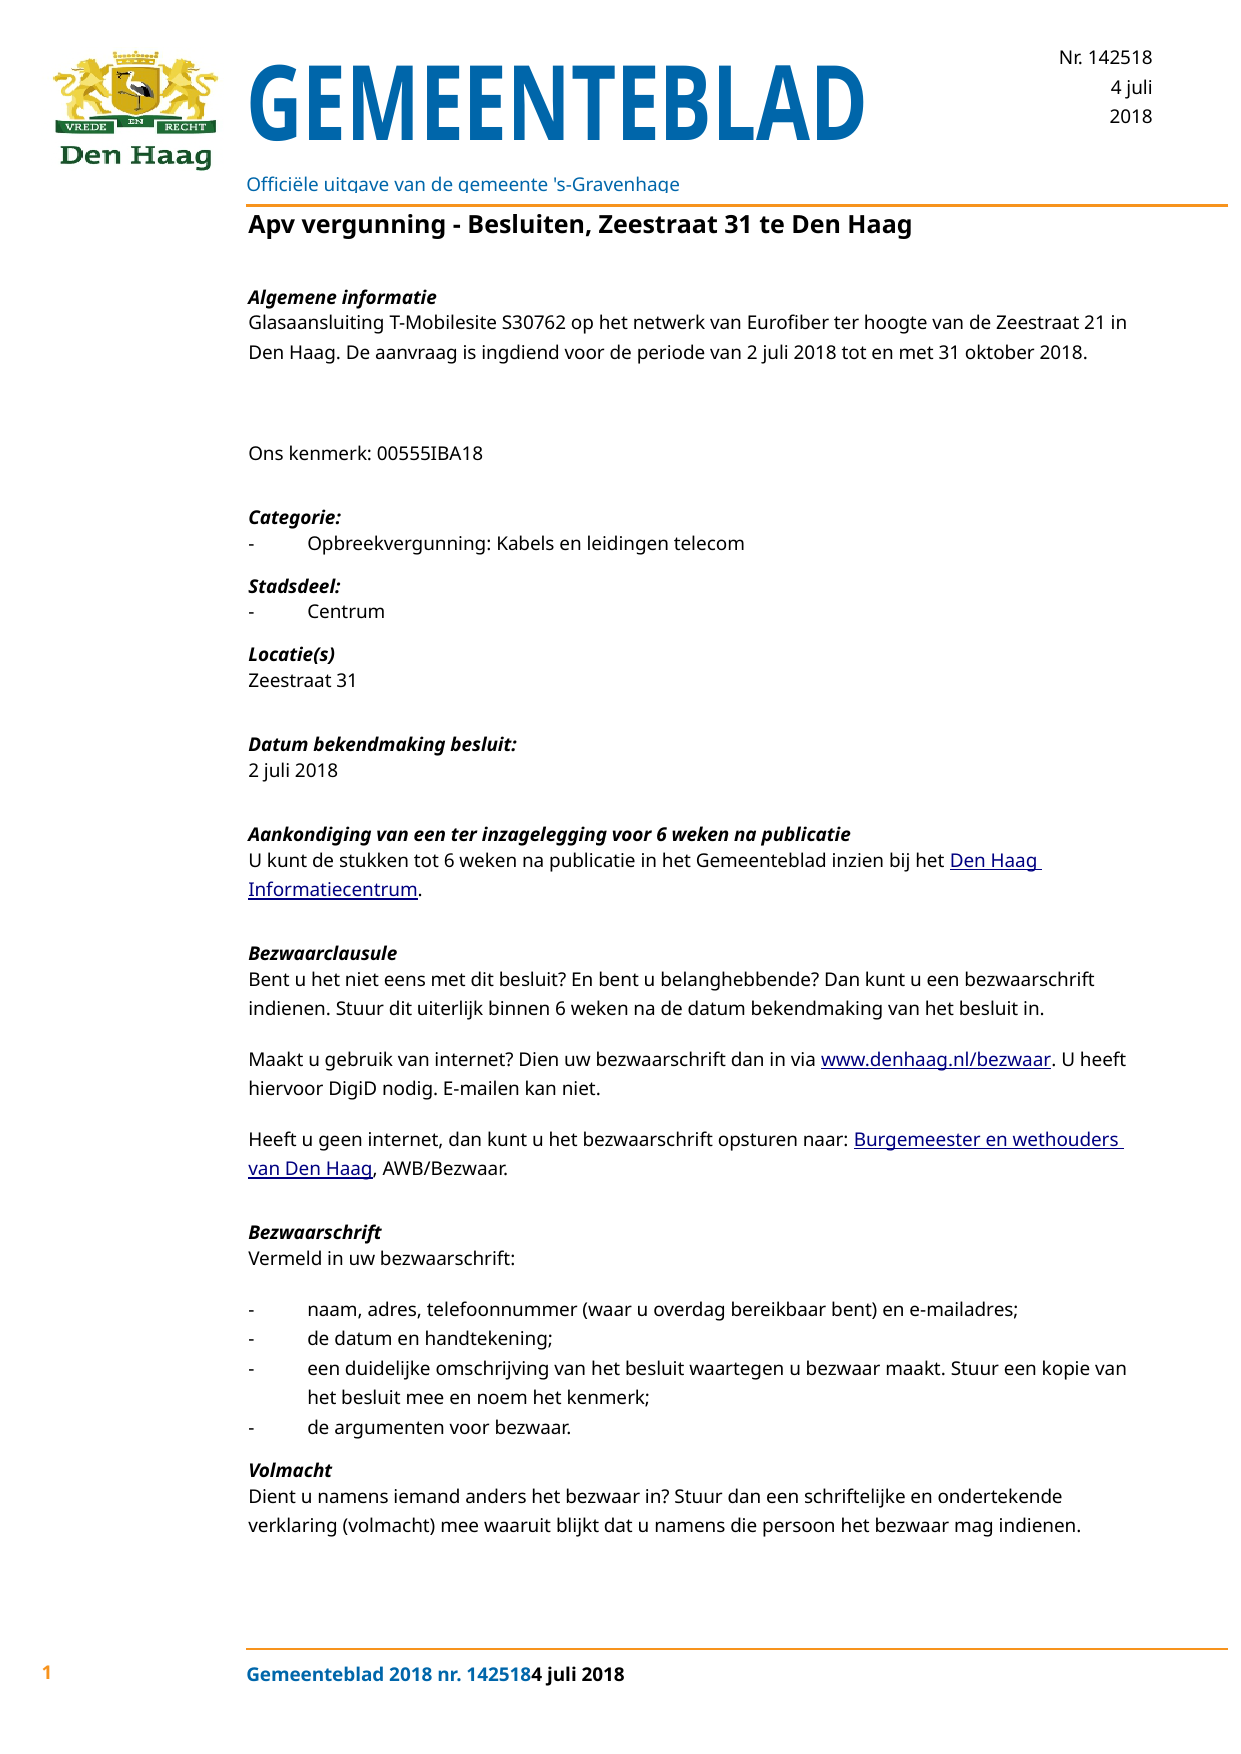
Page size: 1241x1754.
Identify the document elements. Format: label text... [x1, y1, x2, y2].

text Stadsdeel: [248, 573, 1152, 598]
text Algemene informatie [248, 284, 1152, 309]
text Apv vergunning - Besluiten, Zeestraat 31 te Den Haag [248, 207, 1152, 241]
list een duidelijke omschrijving van het besluit waartegen u bezwaar maakt. Stuur een kopie van het besluit mee en noem het kenmerk; [248, 1355, 1152, 1410]
text Bezwaarschrift [248, 1219, 1152, 1245]
list de datum en handtekening; [248, 1325, 1152, 1351]
text Maakt u gebruik van internet? Dien uw bezwaarschrift dan in via www.denhaag.nl/bezwaar. U heeft hiervoor DigiD nodig. E-mailen kan niet. [248, 1046, 1152, 1101]
text Categorie: [248, 504, 1152, 530]
text Vermeld in uw bezwaarschrift: [248, 1245, 1152, 1271]
list naam, adres, telefoonnummer (waar u overdag bereikbaar bent) en e-mailadres; [248, 1296, 1152, 1321]
text Dient u namens iemand anders het bezwaar in? Stuur dan een schriftelijke en ondertekende verklaring (volmacht) mee waaruit blijkt dat u namens die persoon het bezwaar mag indienen. [248, 1483, 1152, 1538]
picture [41, 47, 231, 172]
text 2 juli 2018 [248, 757, 1152, 783]
list de argumenten voor bezwaar. [248, 1414, 1152, 1440]
text Volmacht [248, 1457, 1152, 1483]
text Datum bekendmaking besluit: [248, 731, 1152, 757]
list Centrum [248, 598, 1152, 624]
text Locatie(s) [248, 642, 1152, 667]
text Glasaansluiting T-Mobilesite S30762 op het netwerk van Eurofiber ter hoogte van de Zeestraat 21 in Den Haag. De aanvraag is ingdiend voor de periode van 2 juli 2018 tot en met 31 oktober 2018. [248, 309, 1152, 365]
text Ons kenmerk: 00555IBA18 [248, 440, 1152, 466]
text Aankondiging van een ter inzagelegging voor 6 weken na publicatie [248, 821, 1152, 847]
text Heeft u geen internet, dan kunt u het bezwaarschrift opsturen naar: Burgemeester en wethouders van Den Haag, AWB/Bezwaar. [248, 1126, 1152, 1181]
text Bezwaarclausule [248, 940, 1152, 966]
text U kunt de stukken tot 6 weken na publicatie in het Gemeenteblad inzien bij het Den Haag Informatiecentrum. [248, 847, 1152, 902]
text Bent u het niet eens met dit besluit? En bent u belanghebbende? Dan kunt u een bezwaarschrift indienen. Stuur dit uiterlijk binnen 6 weken na de datum bekendmaking van het besluit in. [248, 966, 1152, 1021]
list Opbreekvergunning: Kabels en leidingen telecom [248, 530, 1152, 555]
text Zeestraat 31 [248, 667, 1152, 693]
